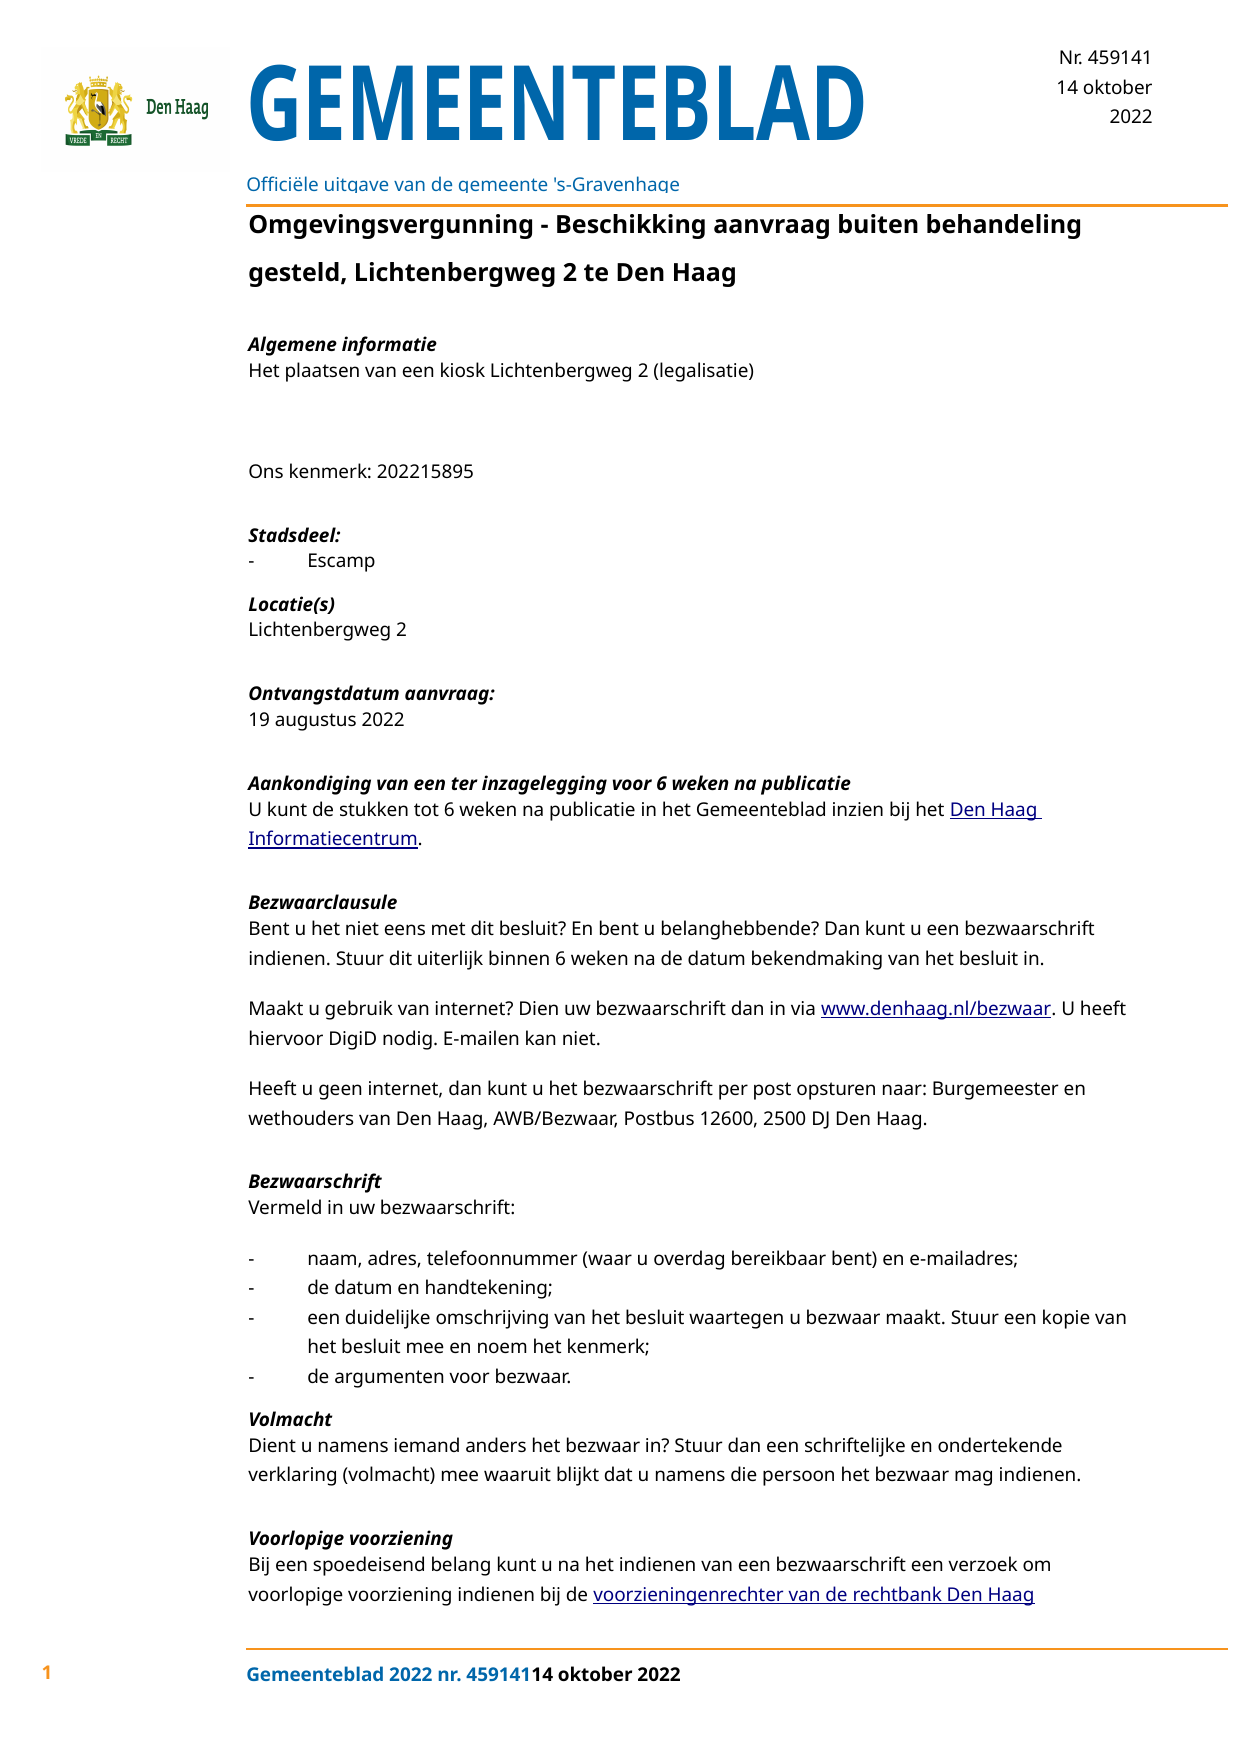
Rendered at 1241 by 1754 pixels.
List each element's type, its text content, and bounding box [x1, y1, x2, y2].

picture [41, 47, 231, 172]
text Bij een spoedeisend belang kunt u na het indienen van een bezwaarschrift een verzoek om voorlopige voorziening indienen bij de voorzieningenrechter van de rechtbank Den Haag [248, 1551, 1152, 1607]
text Lichtenbergweg 2 [248, 617, 1152, 642]
text Bezwaarschrift [248, 1169, 1152, 1194]
text Omgevingsvergunning - Beschikking aanvraag buiten behandeling gesteld, Lichtenbergweg 2 te Den Haag [248, 207, 1152, 288]
text Voorlopige voorziening [248, 1526, 1152, 1551]
list een duidelijke omschrijving van het besluit waartegen u bezwaar maakt. Stuur een kopie van het besluit mee en noem het kenmerk; [248, 1304, 1152, 1359]
text Stadsdeel: [248, 522, 1152, 548]
text Volmacht [248, 1406, 1152, 1432]
text Dient u namens iemand anders het bezwaar in? Stuur dan een schriftelijke en ondertekende verklaring (volmacht) mee waaruit blijkt dat u namens die persoon het bezwaar mag indienen. [248, 1432, 1152, 1487]
text Ontvangstdatum aanvraag: [248, 681, 1152, 706]
text Maakt u gebruik van internet? Dien uw bezwaarschrift dan in via www.denhaag.nl/bezwaar. U heeft hiervoor DigiD nodig. E-mailen kan niet. [248, 995, 1152, 1051]
text Vermeld in uw bezwaarschrift: [248, 1194, 1152, 1220]
text Het plaatsen van een kiosk Lichtenbergweg 2 (legalisatie) [248, 357, 1152, 383]
text Bezwaarclausule [248, 889, 1152, 915]
text Heeft u geen internet, dan kunt u het bezwaarschrift per post opsturen naar: Burgemeester en wethouders van Den Haag, AWB/Bezwaar, Postbus 12600, 2500 DJ Den Haag. [248, 1075, 1152, 1131]
text Bent u het niet eens met dit besluit? En bent u belanghebbende? Dan kunt u een bezwaarschrift indienen. Stuur dit uiterlijk binnen 6 weken na de datum bekendmaking van het besluit in. [248, 915, 1152, 971]
text Aankondiging van een ter inzagelegging voor 6 weken na publicatie [248, 770, 1152, 796]
text Algemene informatie [248, 331, 1152, 357]
text Ons kenmerk: 202215895 [248, 458, 1152, 484]
list Escamp [248, 548, 1152, 573]
list de datum en handtekening; [248, 1274, 1152, 1300]
text Locatie(s) [248, 591, 1152, 617]
text U kunt de stukken tot 6 weken na publicatie in het Gemeenteblad inzien bij het Den Haag Informatiecentrum. [248, 796, 1152, 851]
text 19 augustus 2022 [248, 706, 1152, 732]
list de argumenten voor bezwaar. [248, 1363, 1152, 1389]
list naam, adres, telefoonnummer (waar u overdag bereikbaar bent) en e-mailadres; [248, 1245, 1152, 1271]
